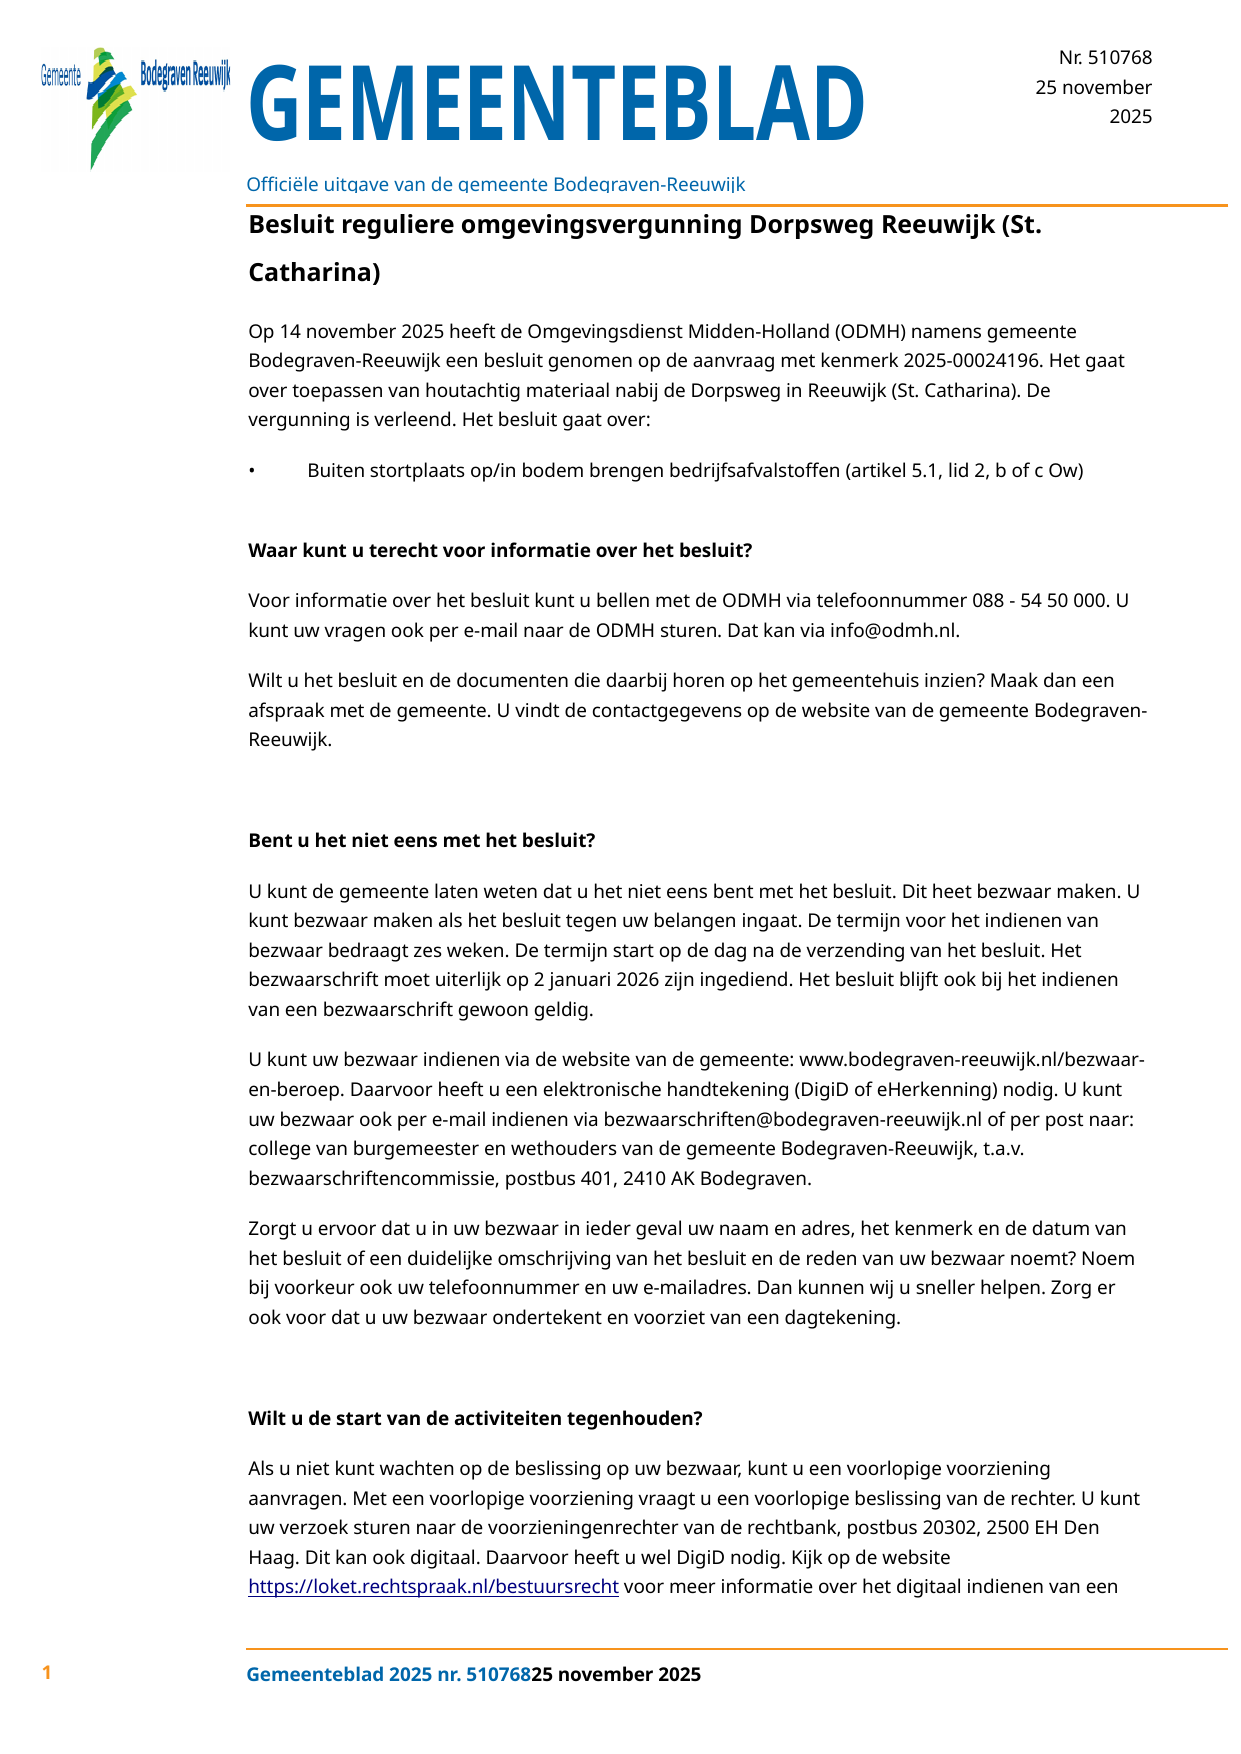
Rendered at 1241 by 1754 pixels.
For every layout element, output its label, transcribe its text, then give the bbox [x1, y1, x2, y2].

text Als u niet kunt wachten op de beslissing op uw bezwaar, kunt u een voorlopige voorziening aanvragen. Met een voorlopige voorziening vraagt u een voorlopige beslissing van de rechter. U kunt uw verzoek sturen naar de voorzieningenrechter van de rechtbank, postbus 20302, 2500 EH Den Haag. Dit kan ook digitaal. Daarvoor heeft u wel DigiD nodig. Kijk op de website https://loket.rechtspraak.nl/bestuursrecht voor meer informatie over het digitaal indienen van een [248, 1455, 1152, 1599]
text Op 14 november 2025 heeft de Omgevingsdienst Midden-Holland (ODMH) namens gemeente Bodegraven-Reeuwijk een besluit genomen op de aanvraag met kenmerk 2025-00024196. Het gaat over toepassen van houtachtig materiaal nabij de Dorpsweg in Reeuwijk (St. Catharina). De vergunning is verleend. Het besluit gaat over: [248, 318, 1152, 432]
text Zorgt u ervoor dat u in uw bezwaar in ieder geval uw naam en adres, het kenmerk en de datum van het besluit of een duidelijke omschrijving van het besluit en de reden van uw bezwaar noemt? Noem bij voorkeur ook uw telefoonnummer en uw e-mailadres. Dan kunnen wij u sneller helpen. Zorg er ook voor dat u uw bezwaar ondertekent en voorziet van een dagtekening. [248, 1215, 1152, 1330]
text Waar kunt u terecht voor informatie over het besluit? [248, 537, 1152, 563]
text Besluit reguliere omgevingsvergunning Dorpsweg Reeuwijk (St. Catharina) [248, 207, 1152, 288]
text Wilt u de start van de activiteiten tegenhouden? [248, 1405, 1152, 1431]
list Buiten stortplaats op/in bodem brengen bedrijfsafvalstoffen (artikel 5.1, lid 2, b of c Ow) [248, 457, 1152, 483]
text Wilt u het besluit en de documenten die daarbij horen op het gemeentehuis inzien? Maak dan een afspraak met de gemeente. U vindt de contactgegevens op de website van de gemeente Bodegraven-Reeuwijk. [248, 667, 1152, 752]
text Bent u het niet eens met het besluit? [248, 827, 1152, 853]
text U kunt uw bezwaar indienen via de website van de gemeente: www.bodegraven-reeuwijk.nl/bezwaar-en-beroep. Daarvoor heeft u een elektronische handtekening (DigiD of eHerkenning) nodig. U kunt uw bezwaar ook per e-mail indienen via bezwaarschriften@bodegraven-reeuwijk.nl of per post naar: college van burgemeester en wethouders van de gemeente Bodegraven-Reeuwijk, t.a.v. bezwaarschriftencommissie, postbus 401, 2410 AK Bodegraven. [248, 1047, 1152, 1191]
text U kunt de gemeente laten weten dat u het niet eens bent met het besluit. Dit heet bezwaar maken. U kunt bezwaar maken als het besluit tegen uw belangen ingaat. De termijn voor het indienen van bezwaar bedraagt zes weken. De termijn start op de dag na de verzending van het besluit. Het bezwaarschrift moet uiterlijk op 2 januari 2026 zijn ingediend. Het besluit blijft ook bij het indienen van een bezwaarschrift gewoon geldig. [248, 878, 1152, 1022]
text Voor informatie over het besluit kunt u bellen met de ODMH via telefoonnummer 088 - 54 50 000. U kunt uw vragen ook per e-mail naar de ODMH sturen. Dat kan via info@odmh.nl. [248, 587, 1152, 643]
picture [41, 47, 231, 172]
